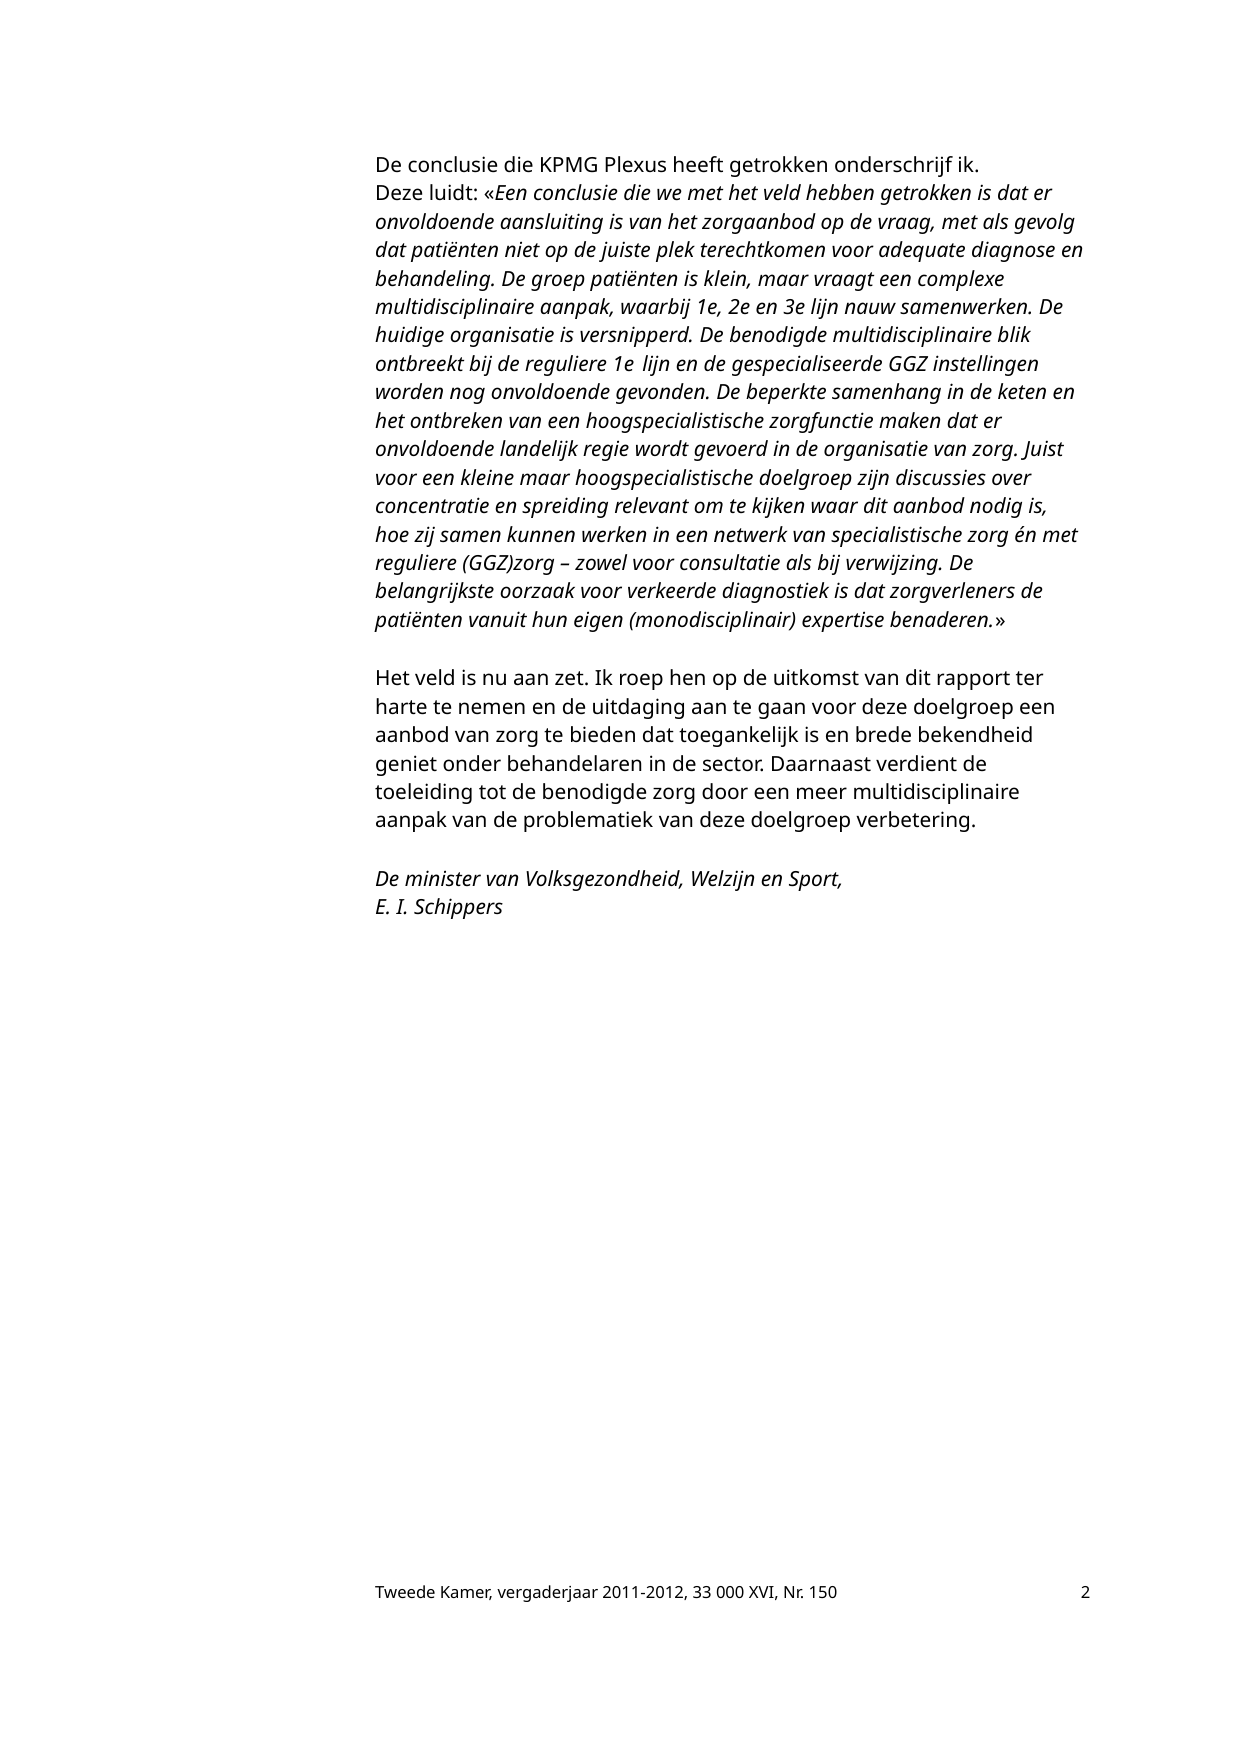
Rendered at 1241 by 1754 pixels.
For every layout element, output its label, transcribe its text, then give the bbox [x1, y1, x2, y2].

text E. I. Schippers [375, 892, 1090, 921]
text Deze luidt: «Een conclusie die we met het veld hebben getrokken is dat er onvoldoende aansluiting is van het zorgaanbod op de vraag, met als gevolg dat patiënten niet op de juiste plek terechtkomen voor adequate diagnose en behandeling. De groep patiënten is klein, maar vraagt een complexe multidisciplinaire aanpak, waarbij 1e, 2e en 3e lijn nauw samenwerken. De huidige organisatie is versnipperd. De benodigde multidisciplinaire blik ontbreekt bij de reguliere 1e lijn en de gespecialiseerde GGZ instellingen worden nog onvoldoende gevonden. De beperkte samenhang in de keten en het ontbreken van een hoogspecialistische zorgfunctie maken dat er onvoldoende landelijk regie wordt gevoerd in de organisatie van zorg. Juist voor een kleine maar hoogspecialistische doelgroep zijn discussies over concentratie en spreiding relevant om te kijken waar dit aanbod nodig is, hoe zij samen kunnen werken in een netwerk van specialistische zorg én met reguliere (GGZ)zorg – zowel voor consultatie als bij verwijzing. De belangrijkste oorzaak voor verkeerde diagnostiek is dat zorgverleners de patiënten vanuit hun eigen (monodisciplinair) expertise benaderen.» [375, 178, 1090, 633]
text Het veld is nu aan zet. Ik roep hen op de uitkomst van dit rapport ter harte te nemen en de uitdaging aan te gaan voor deze doelgroep een aanbod van zorg te bieden dat toegankelijk is en brede bekendheid geniet onder behandelaren in de sector. Daarnaast verdient de toeleiding tot de benodigde zorg door een meer multidisciplinaire aanpak van de problematiek van deze doelgroep verbetering. [375, 663, 1090, 834]
text De conclusie die KPMG Plexus heeft getrokken onderschrijf ik. [375, 150, 1090, 178]
text De minister van Volksgezondheid, Welzijn en Sport, [375, 864, 1090, 892]
